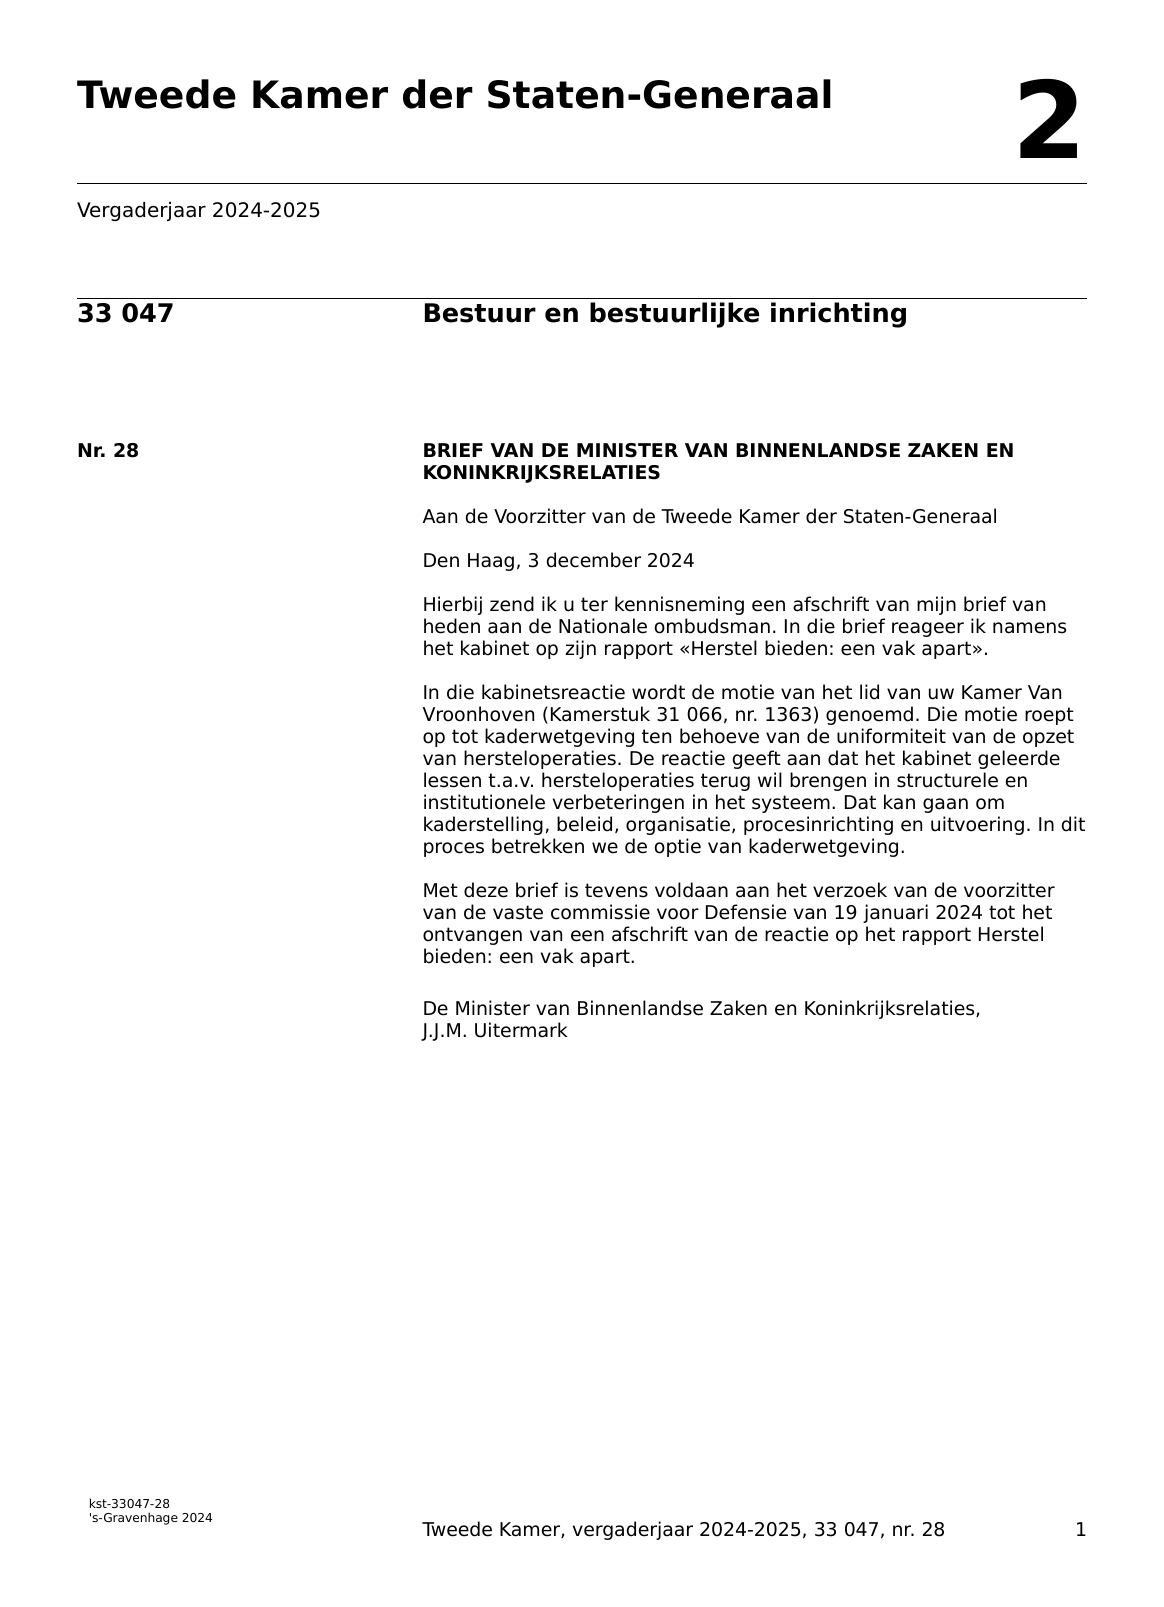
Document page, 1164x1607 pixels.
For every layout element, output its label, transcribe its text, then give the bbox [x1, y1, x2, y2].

text De Minister van Binnenlandse Zaken en Koninkrijksrelaties, J.J.M. Uitermark [422, 998, 1087, 1042]
text 's-Gravenhage 2024 [88, 1511, 323, 1525]
text Den Haag, 3 december 2024 [422, 550, 1087, 572]
subtitle 33 047 Bestuur en bestuurlijke inrichting [77, 299, 1087, 329]
table_cell Vergaderjaar 2024-2025 [77, 184, 1087, 298]
text Hierbij zend ik u ter kennisneming een afschrift van mijn brief van heden aan de Nationale ombudsman. In die brief reageer ik namens het kabinet op zijn rapport «Herstel bieden: een vak apart». [422, 594, 1087, 660]
table_header Tweede Kamer der Staten-Generaal [77, 59, 886, 183]
text kst-33047-28 [88, 1497, 323, 1511]
subtitle Nr. 28 BRIEF VAN DE MINISTER VAN BINNENLANDSE ZAKEN EN KONINKRIJKSRELATIES [77, 440, 1087, 484]
text Met deze brief is tevens voldaan aan het verzoek van de voorzitter van de vaste commissie voor Defensie van 19 januari 2024 tot het ontvangen van een afschrift van de reactie op het rapport Herstel bieden: een vak apart. [422, 880, 1087, 968]
text Aan de Voorzitter van de Tweede Kamer der Staten-Generaal [422, 506, 1087, 528]
text In die kabinetsreactie wordt de motie van het lid van uw Kamer Van Vroonhoven (Kamerstuk 31 066, nr. 1363) genoemd. Die motie roept op tot kaderwetgeving ten behoeve van de uniformiteit van de opzet van hersteloperaties. De reactie geeft aan dat het kabinet geleerde lessen t.a.v. hersteloperaties terug wil brengen in structurele en institutionele verbeteringen in het systeem. Dat kan gaan om kaderstelling, beleid, organisatie, procesinrichting en uitvoering. In dit proces betrekken we de optie van kaderwetgeving. [422, 682, 1087, 858]
table_header 2 [886, 59, 1087, 183]
